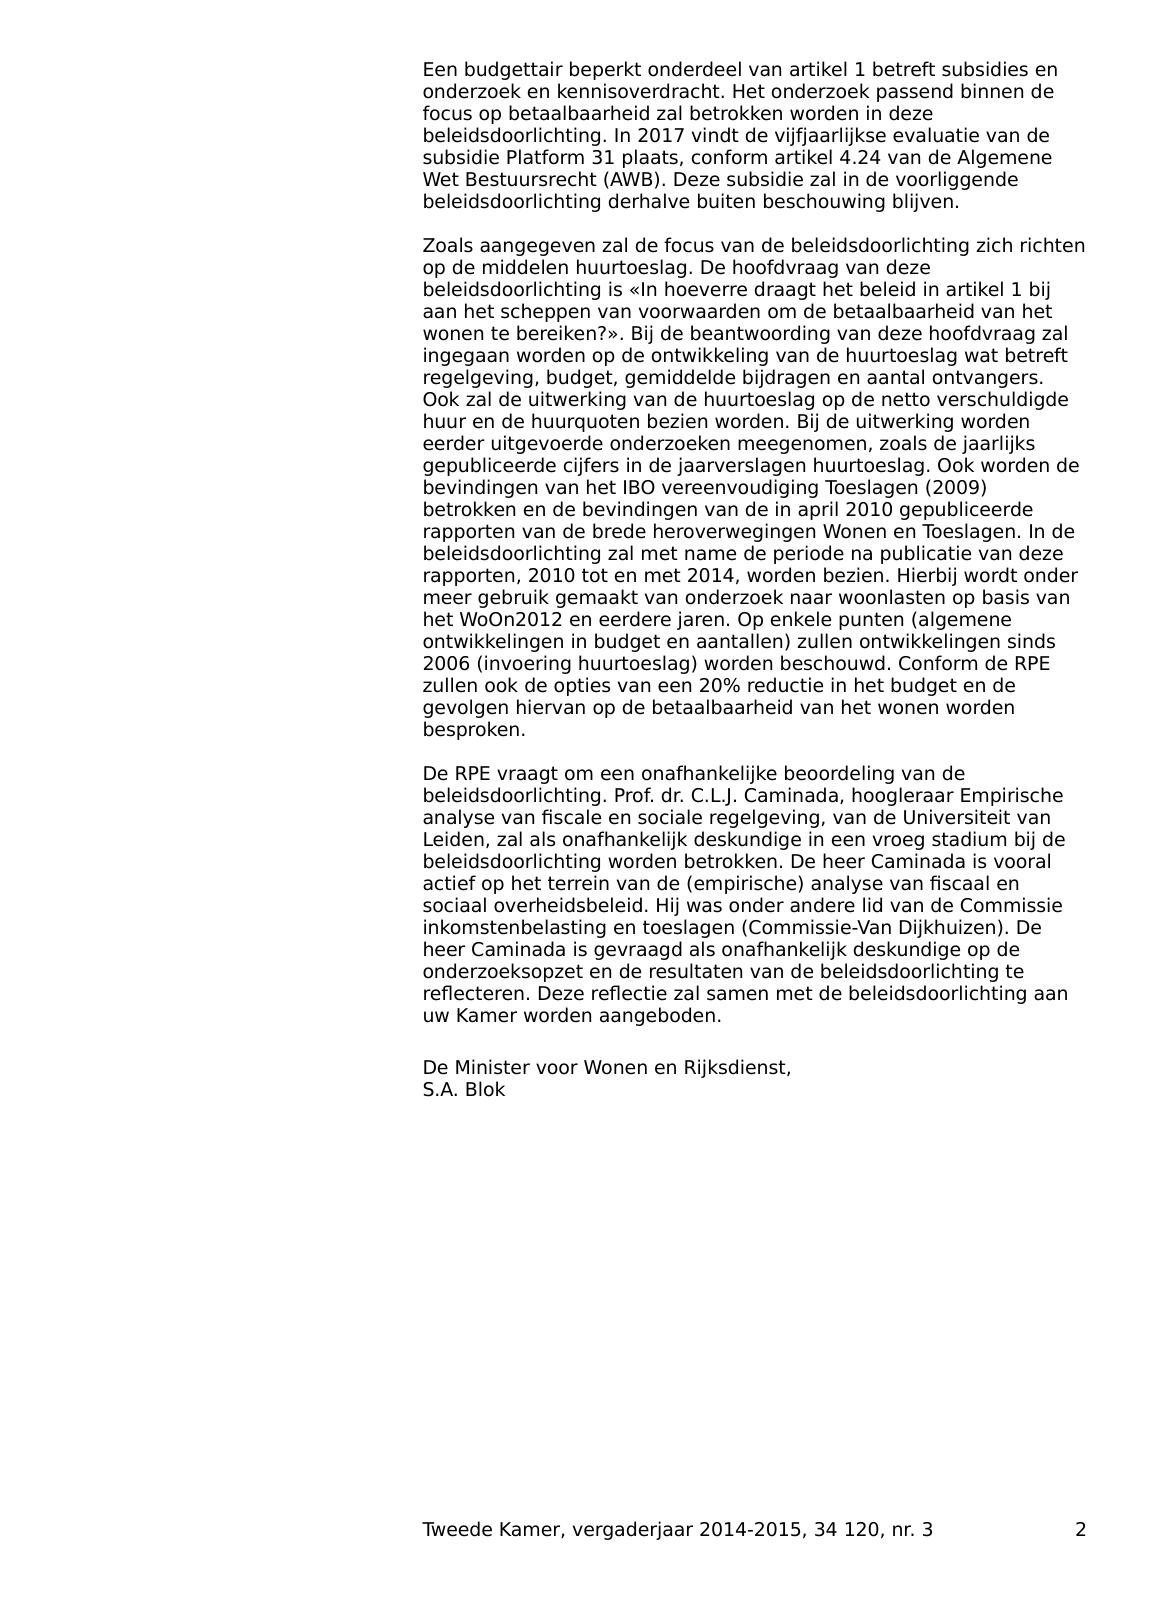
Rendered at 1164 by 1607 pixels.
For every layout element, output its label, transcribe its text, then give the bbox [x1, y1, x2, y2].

text De RPE vraagt om een onafhankelijke beoordeling van de beleidsdoorlichting. Prof. dr. C.L.J. Caminada, hoogleraar Empirische analyse van fiscale en sociale regelgeving, van de Universiteit van Leiden, zal als onafhankelijk deskundige in een vroeg stadium bij de beleidsdoorlichting worden betrokken. De heer Caminada is vooral actief op het terrein van de (empirische) analyse van fiscaal en sociaal overheidsbeleid. Hij was onder andere lid van de Commissie inkomstenbelasting en toeslagen (Commissie-Van Dijkhuizen). De heer Caminada is gevraagd als onafhankelijk deskundige op de onderzoeksopzet en de resultaten van de beleidsdoorlichting te reflecteren. Deze reflectie zal samen met de beleidsdoorlichting aan uw Kamer worden aangeboden. [422, 763, 1087, 1027]
text De Minister voor Wonen en Rijksdienst, S.A. Blok [422, 1057, 1087, 1101]
text Zoals aangegeven zal de focus van de beleidsdoorlichting zich richten op de middelen huurtoeslag. De hoofdvraag van deze beleidsdoorlichting is «In hoeverre draagt het beleid in artikel 1 bij aan het scheppen van voorwaarden om de betaalbaarheid van het wonen te bereiken?». Bij de beantwoording van deze hoofdvraag zal ingegaan worden op de ontwikkeling van de huurtoeslag wat betreft regelgeving, budget, gemiddelde bijdragen en aantal ontvangers. Ook zal de uitwerking van de huurtoeslag op de netto verschuldigde huur en de huurquoten bezien worden. Bij de uitwerking worden eerder uitgevoerde onderzoeken meegenomen, zoals de jaarlijks gepubliceerde cijfers in de jaarverslagen huurtoeslag. Ook worden de bevindingen van het IBO vereenvoudiging Toeslagen (2009) betrokken en de bevindingen van de in april 2010 gepubliceerde rapporten van de brede heroverwegingen Wonen en Toeslagen. In de beleidsdoorlichting zal met name de periode na publicatie van deze rapporten, 2010 tot en met 2014, worden bezien. Hierbij wordt onder meer gebruik gemaakt van onderzoek naar woonlasten op basis van het WoOn2012 en eerdere jaren. Op enkele punten (algemene ontwikkelingen in budget en aantallen) zullen ontwikkelingen sinds 2006 (invoering huurtoeslag) worden beschouwd. Conform de RPE zullen ook de opties van een 20% reductie in het budget en de gevolgen hiervan op de betaalbaarheid van het wonen worden besproken. [422, 235, 1087, 741]
text Een budgettair beperkt onderdeel van artikel 1 betreft subsidies en onderzoek en kennisoverdracht. Het onderzoek passend binnen de focus op betaalbaarheid zal betrokken worden in deze beleidsdoorlichting. In 2017 vindt de vijfjaarlijkse evaluatie van de subsidie Platform 31 plaats, conform artikel 4.24 van de Algemene Wet Bestuursrecht (AWB). Deze subsidie zal in de voorliggende beleidsdoorlichting derhalve buiten beschouwing blijven. [422, 59, 1087, 213]
